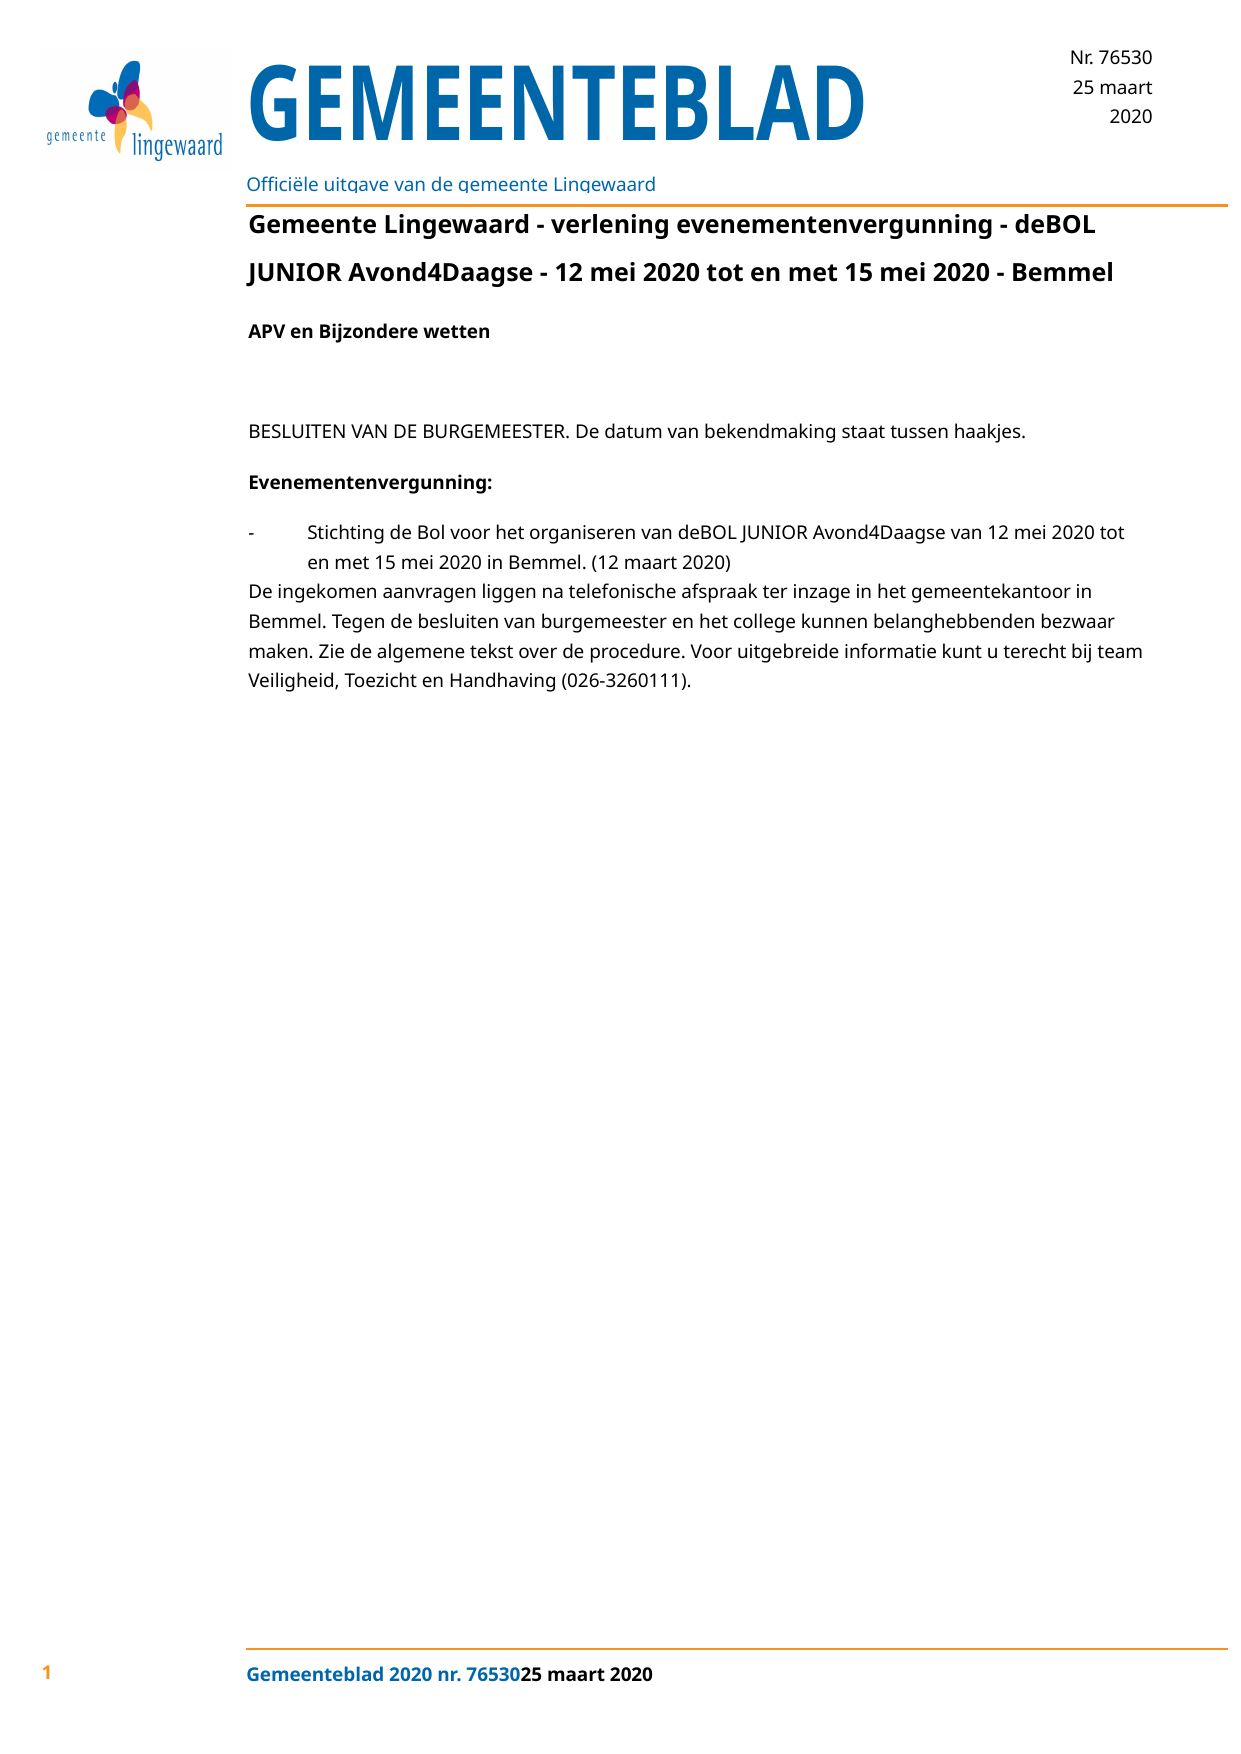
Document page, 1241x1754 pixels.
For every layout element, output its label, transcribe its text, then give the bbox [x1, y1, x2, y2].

text De ingekomen aanvragen liggen na telefonische afspraak ter inzage in het gemeentekantoor in Bemmel. Tegen de besluiten van burgemeester en het college kunnen belanghebbenden bezwaar maken. Zie de algemene tekst over de procedure. Voor uitgebreide informatie kunt u terecht bij team Veiligheid, Toezicht en Handhaving (026-3260111). [248, 579, 1152, 693]
text Evenementenvergunning: [248, 469, 1152, 495]
list Stichting de Bol voor het organiseren van deBOL JUNIOR Avond4Daagse van 12 mei 2020 tot en met 15 mei 2020 in Bemmel. (12 maart 2020) [248, 519, 1152, 575]
text BESLUITEN VAN DE BURGEMEESTER. De datum van bekendmaking staat tussen haakjes. [248, 419, 1152, 444]
text APV en Bijzondere wetten [248, 318, 1152, 344]
picture [41, 47, 231, 172]
text Gemeente Lingewaard - verlening evenementenvergunning - deBOL JUNIOR Avond4Daagse - 12 mei 2020 tot en met 15 mei 2020 - Bemmel [248, 207, 1152, 288]
